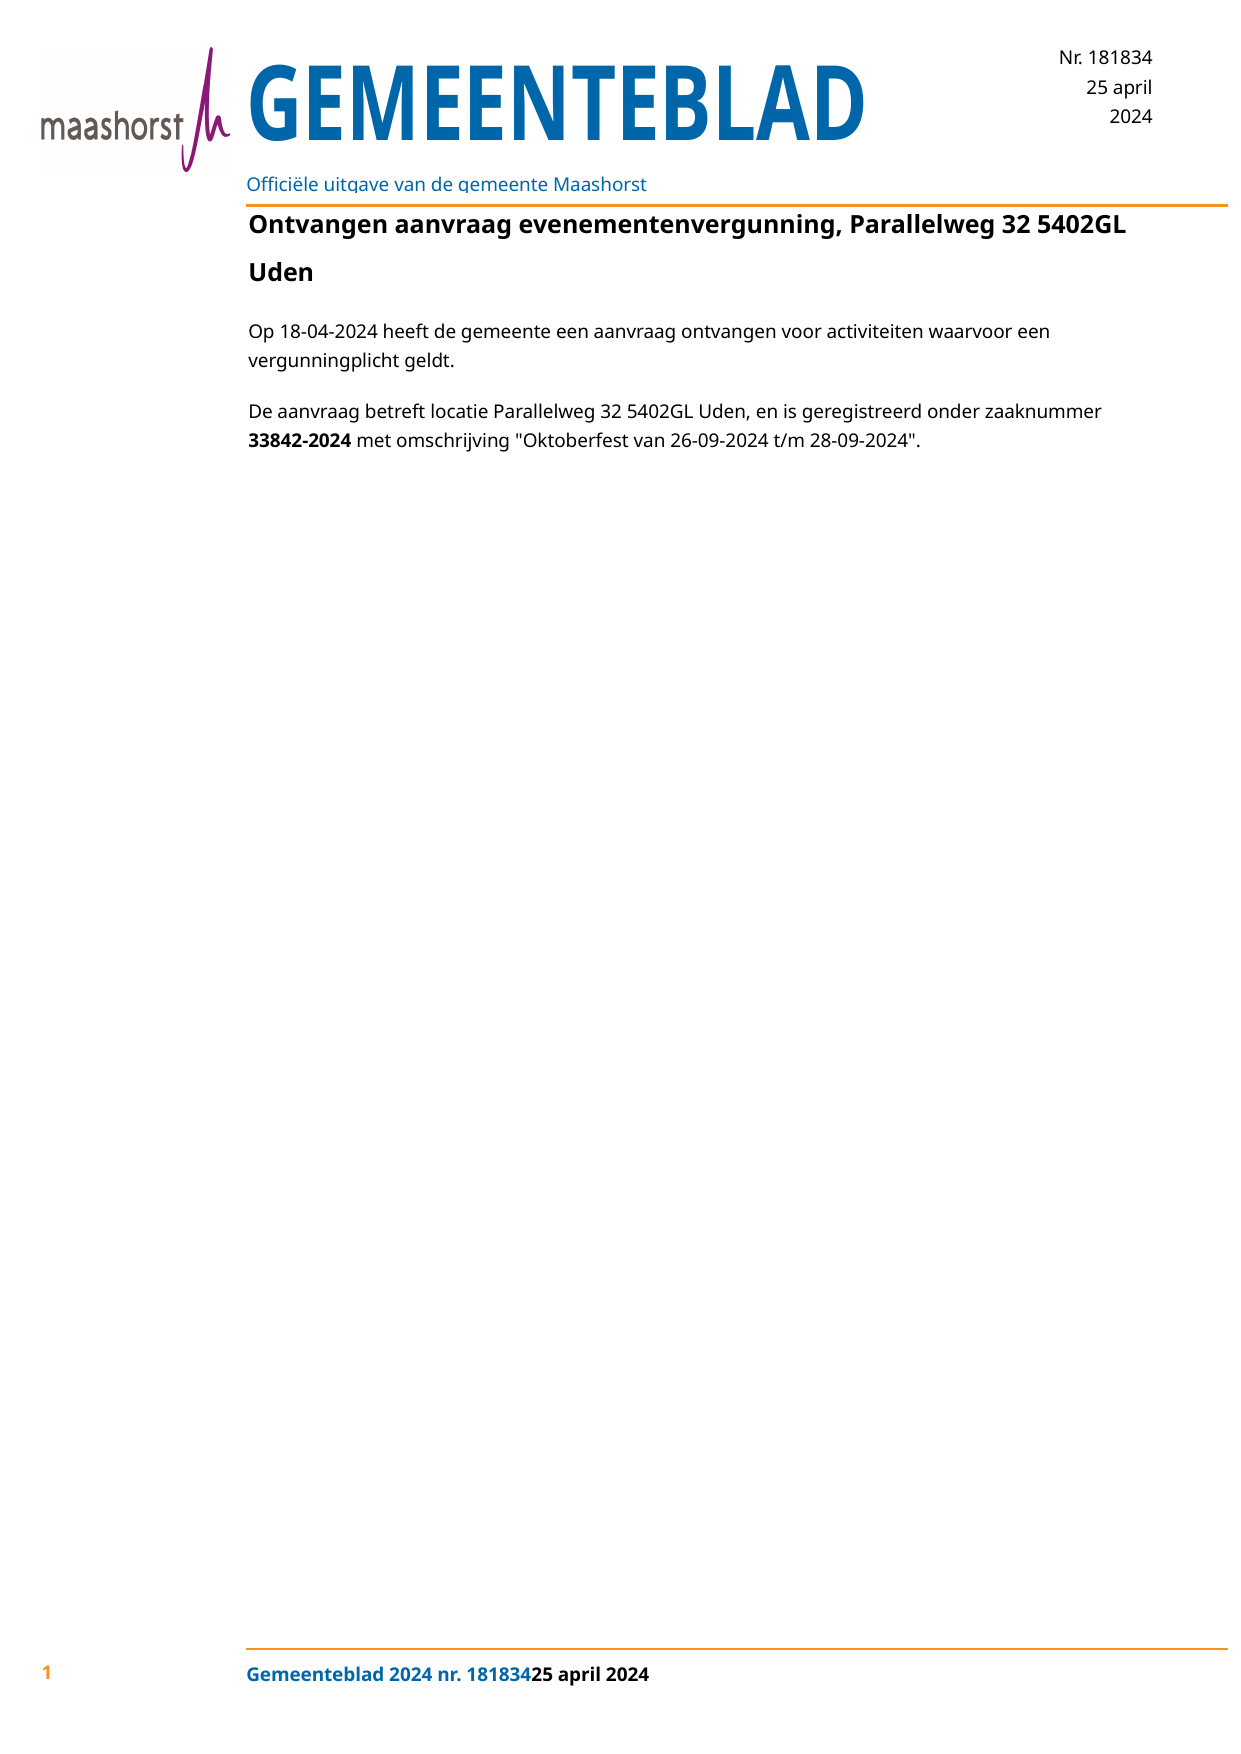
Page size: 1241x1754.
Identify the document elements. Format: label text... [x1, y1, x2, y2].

text De aanvraag betreft locatie Parallelweg 32 5402GL Uden, en is geregistreerd onder zaaknummer 33842-2024 met omschrijving "Oktoberfest van 26-09-2024 t/m 28-09-2024". [248, 398, 1152, 453]
text Ontvangen aanvraag evenementenvergunning, Parallelweg 32 5402GL Uden [248, 207, 1152, 288]
text Op 18-04-2024 heeft de gemeente een aanvraag ontvangen voor activiteiten waarvoor een vergunningplicht geldt. [248, 318, 1152, 373]
picture [41, 47, 231, 172]
